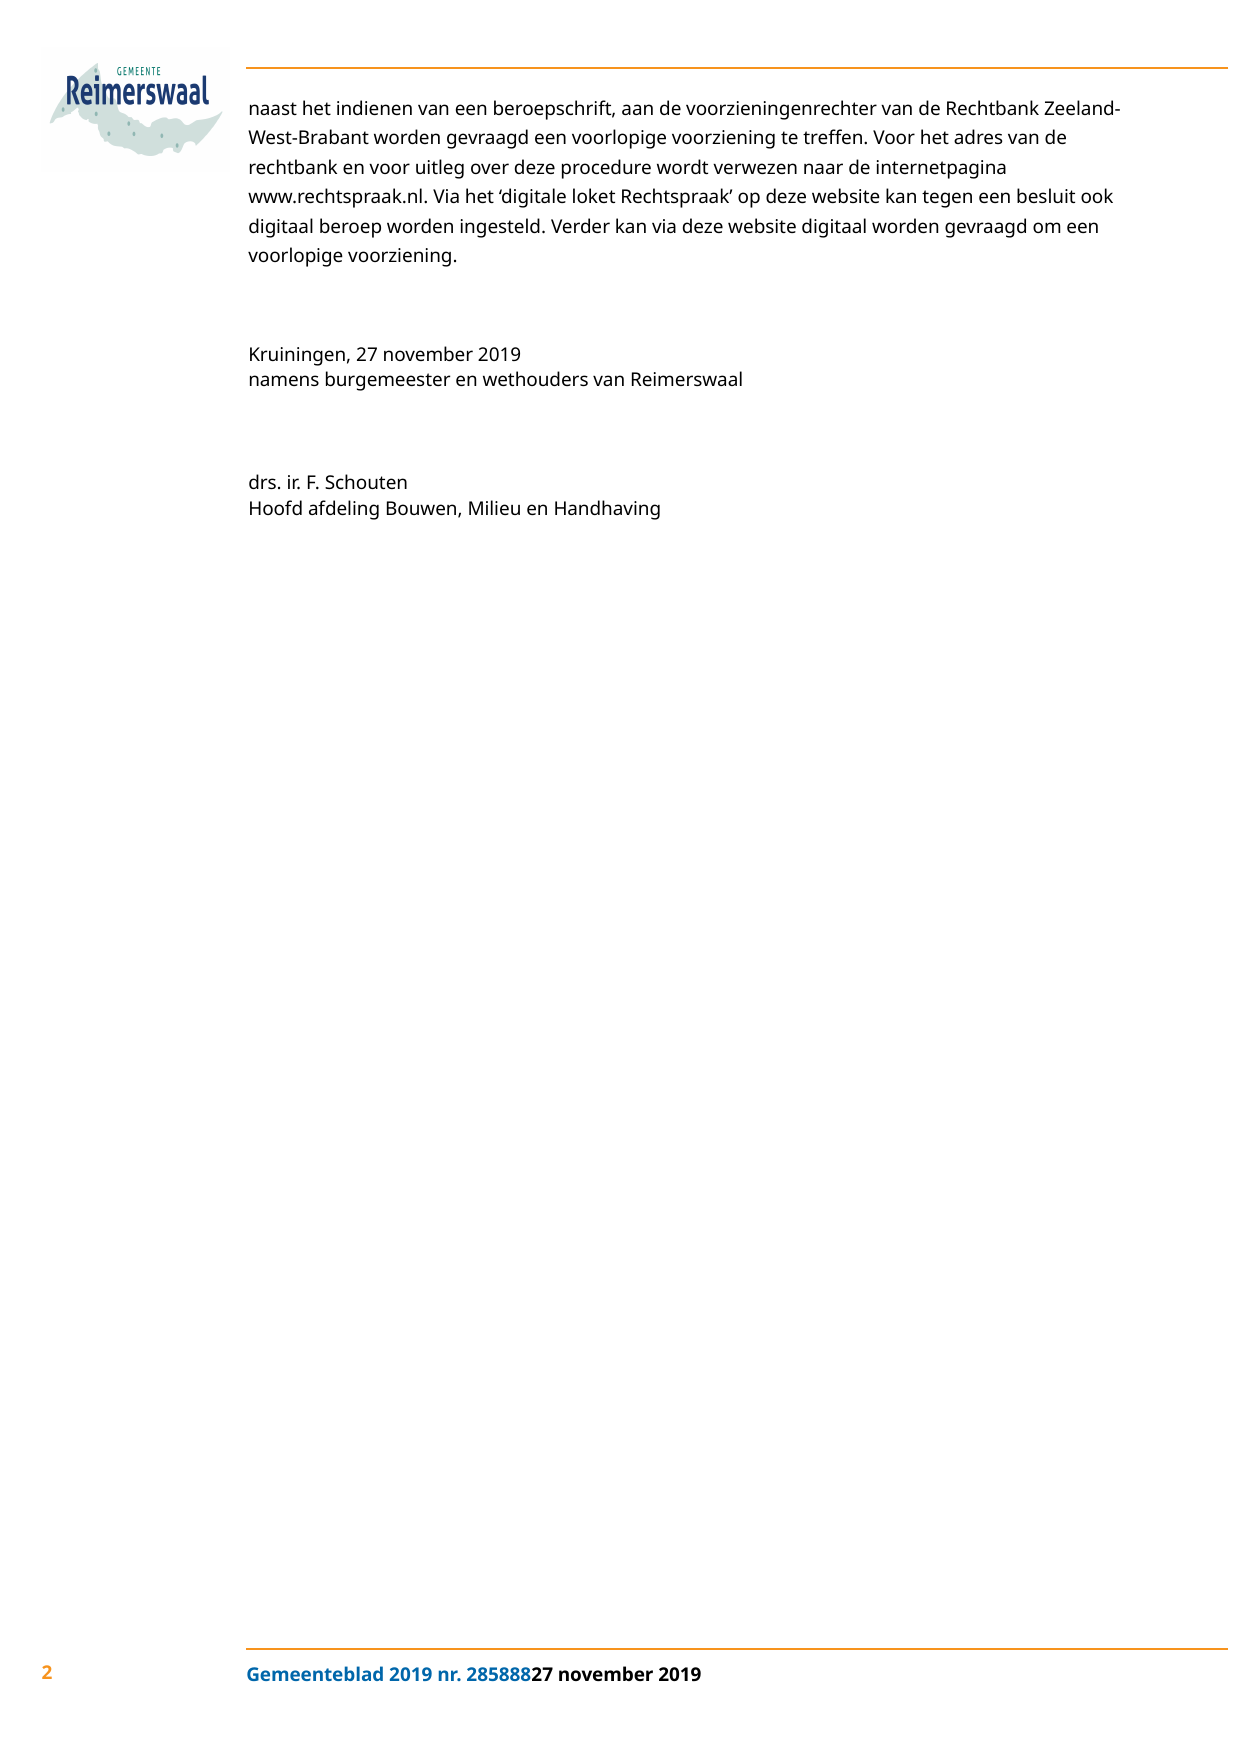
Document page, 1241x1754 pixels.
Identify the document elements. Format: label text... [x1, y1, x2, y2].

text naast het indienen van een beroepschrift, aan de voorzieningenrechter van de Rechtbank Zeeland-West-Brabant worden gevraagd een voorlopige voorziening te treffen. Voor het adres van de rechtbank en voor uitleg over deze procedure wordt verwezen naar de internetpagina www.rechtspraak.nl. Via het ‘digitale loket Rechtspraak’ op deze website kan tegen een besluit ook digitaal beroep worden ingesteld. Verder kan via deze website digitaal worden gevraagd om een voorlopige voorziening. [248, 95, 1152, 268]
picture [41, 47, 231, 172]
text namens burgemeester en wethouders van Reimerswaal [248, 367, 1152, 392]
text Hoofd afdeling Bouwen, Milieu en Handhaving [248, 495, 1152, 521]
text Kruiningen, 27 november 2019 [248, 341, 1152, 367]
text drs. ir. F. Schouten [248, 469, 1152, 495]
